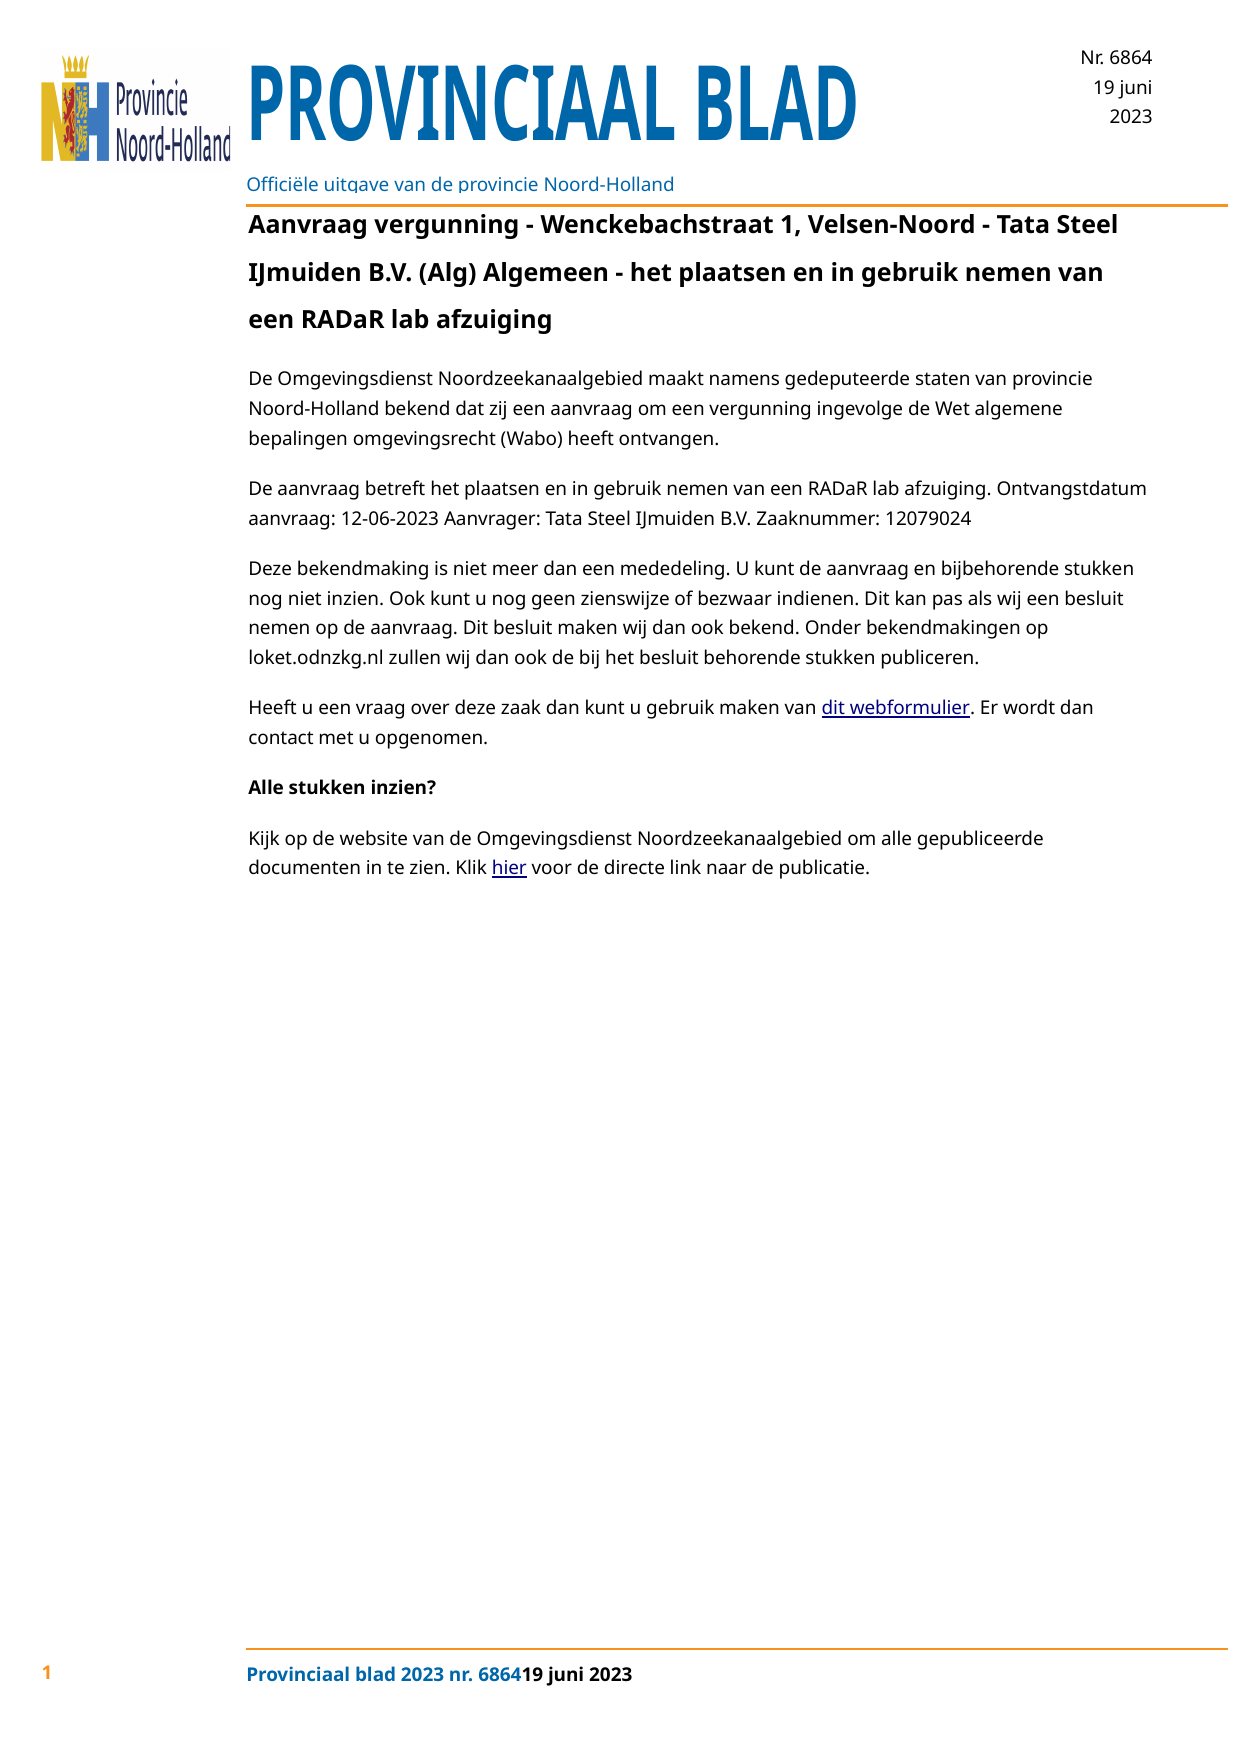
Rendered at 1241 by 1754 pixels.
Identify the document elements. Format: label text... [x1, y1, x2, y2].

text Aanvraag vergunning - Wenckebachstraat 1, Velsen-Noord - Tata Steel IJmuiden B.V. (Alg) Algemeen - het plaatsen en in gebruik nemen van een RADaR lab afzuiging [248, 207, 1152, 336]
picture [41, 47, 231, 172]
text De aanvraag betreft het plaatsen en in gebruik nemen van een RADaR lab afzuiging. Ontvangstdatum aanvraag: 12-06-2023 Aanvrager: Tata Steel IJmuiden B.V. Zaaknummer: 12079024 [248, 475, 1152, 530]
text De Omgevingsdienst Noordzeekanaalgebied maakt namens gedeputeerde staten van provincie Noord-Holland bekend dat zij een aanvraag om een vergunning ingevolge de Wet algemene bepalingen omgevingsrecht (Wabo) heeft ontvangen. [248, 366, 1152, 450]
text Alle stukken inzien? [248, 774, 1152, 800]
text Deze bekendmaking is niet meer dan een mededeling. U kunt de aanvraag en bijbehorende stukken nog niet inzien. Ook kunt u nog geen zienswijze of bezwaar indienen. Dit kan pas als wij een besluit nemen op de aanvraag. Dit besluit maken wij dan ook bekend. Onder bekendmakingen op loket.odnzkg.nl zullen wij dan ook de bij het besluit behorende stukken publiceren. [248, 555, 1152, 669]
text Heeft u een vraag over deze zaak dan kunt u gebruik maken van dit webformulier. Er wordt dan contact met u opgenomen. [248, 694, 1152, 749]
text Kijk op de website van de Omgevingsdienst Noordzeekanaalgebied om alle gepubliceerde documenten in te zien. Klik hier voor de directe link naar de publicatie. [248, 825, 1152, 880]
